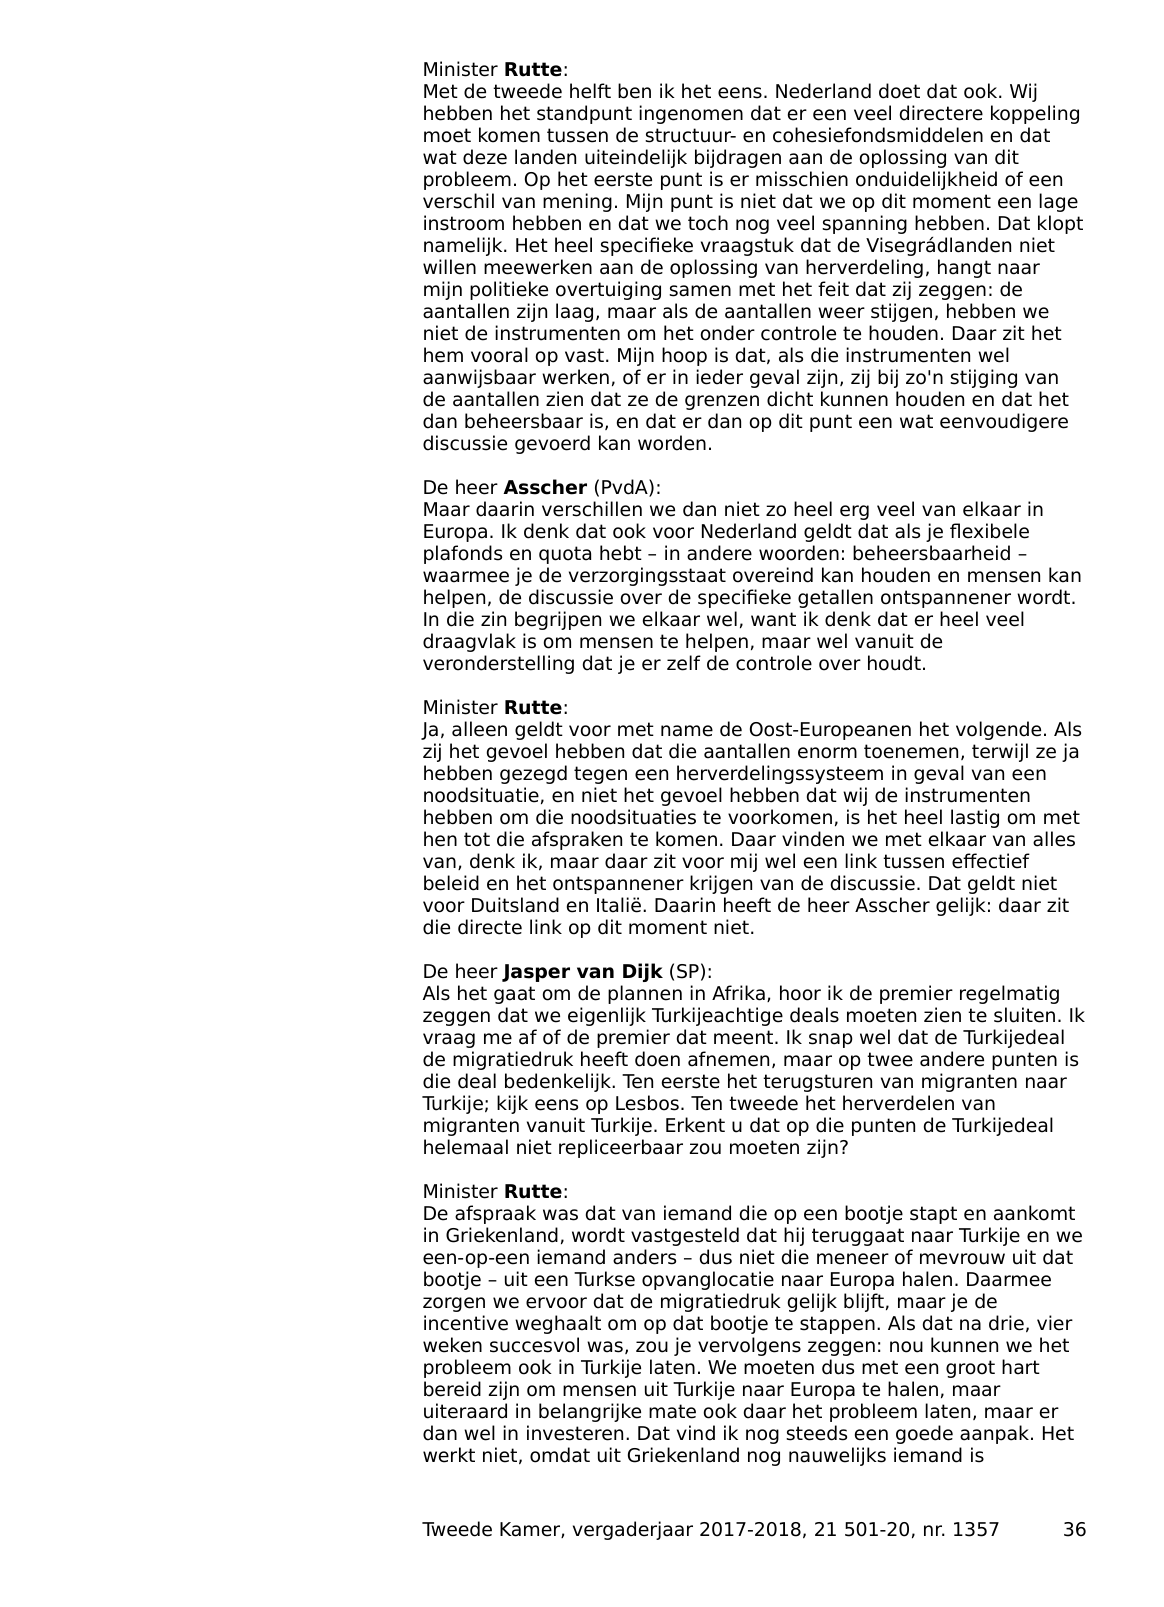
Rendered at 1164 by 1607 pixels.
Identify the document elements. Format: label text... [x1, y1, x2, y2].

text Minister Rutte: [422, 1181, 1087, 1203]
text Minister Rutte: [422, 697, 1087, 719]
text Als het gaat om de plannen in Afrika, hoor ik de premier regelmatig zeggen dat we eigenlijk Turkijeachtige deals moeten zien te sluiten. Ik vraag me af of de premier dat meent. Ik snap wel dat de Turkijedeal de migratiedruk heeft doen afnemen, maar op twee andere punten is die deal bedenkelijk. Ten eerste het terugsturen van migranten naar Turkije; kijk eens op Lesbos. Ten tweede het herverdelen van migranten vanuit Turkije. Erkent u dat op die punten de Turkijedeal helemaal niet repliceerbaar zou moeten zijn? [422, 983, 1087, 1159]
text De afspraak was dat van iemand die op een bootje stapt en aankomt in Griekenland, wordt vastgesteld dat hij teruggaat naar Turkije en we een-op-een iemand anders – dus niet die meneer of mevrouw uit dat bootje – uit een Turkse opvanglocatie naar Europa halen. Daarmee zorgen we ervoor dat de migratiedruk gelijk blijft, maar je de incentive weghaalt om op dat bootje te stappen. Als dat na drie, vier weken succesvol was, zou je vervolgens zeggen: nou kunnen we het probleem ook in Turkije laten. We moeten dus met een groot hart bereid zijn om mensen uit Turkije naar Europa te halen, maar uiteraard in belangrijke mate ook daar het probleem laten, maar er dan wel in investeren. Dat vind ik nog steeds een goede aanpak. Het werkt niet, omdat uit Griekenland nog nauwelijks iemand is [422, 1203, 1087, 1467]
text Minister Rutte: [422, 59, 1087, 81]
text Ja, alleen geldt voor met name de Oost-Europeanen het volgende. Als zij het gevoel hebben dat die aantallen enorm toenemen, terwijl ze ja hebben gezegd tegen een herverdelingssysteem in geval van een noodsituatie, en niet het gevoel hebben dat wij de instrumenten hebben om die noodsituaties te voorkomen, is het heel lastig om met hen tot die afspraken te komen. Daar vinden we met elkaar van alles van, denk ik, maar daar zit voor mij wel een link tussen effectief beleid en het ontspannener krijgen van de discussie. Dat geldt niet voor Duitsland en Italië. Daarin heeft de heer Asscher gelijk: daar zit die directe link op dit moment niet. [422, 719, 1087, 939]
text Maar daarin verschillen we dan niet zo heel erg veel van elkaar in Europa. Ik denk dat ook voor Nederland geldt dat als je flexibele plafonds en quota hebt – in andere woorden: beheersbaarheid – waarmee je de verzorgingsstaat overeind kan houden en mensen kan helpen, de discussie over de specifieke getallen ontspannener wordt. In die zin begrijpen we elkaar wel, want ik denk dat er heel veel draagvlak is om mensen te helpen, maar wel vanuit de veronderstelling dat je er zelf de controle over houdt. [422, 499, 1087, 675]
text De heer Jasper van Dijk (SP): [422, 961, 1087, 983]
text De heer Asscher (PvdA): [422, 477, 1087, 499]
text Met de tweede helft ben ik het eens. Nederland doet dat ook. Wij hebben het standpunt ingenomen dat er een veel directere koppeling moet komen tussen de structuur- en cohesiefondsmiddelen en dat wat deze landen uiteindelijk bijdragen aan de oplossing van dit probleem. Op het eerste punt is er misschien onduidelijkheid of een verschil van mening. Mijn punt is niet dat we op dit moment een lage instroom hebben en dat we toch nog veel spanning hebben. Dat klopt namelijk. Het heel specifieke vraagstuk dat de Visegrádlanden niet willen meewerken aan de oplossing van herverdeling, hangt naar mijn politieke overtuiging samen met het feit dat zij zeggen: de aantallen zijn laag, maar als de aantallen weer stijgen, hebben we niet de instrumenten om het onder controle te houden. Daar zit het hem vooral op vast. Mijn hoop is dat, als die instrumenten wel aanwijsbaar werken, of er in ieder geval zijn, zij bij zo'n stijging van de aantallen zien dat ze de grenzen dicht kunnen houden en dat het dan beheersbaar is, en dat er dan op dit punt een wat eenvoudigere discussie gevoerd kan worden. [422, 81, 1087, 455]
